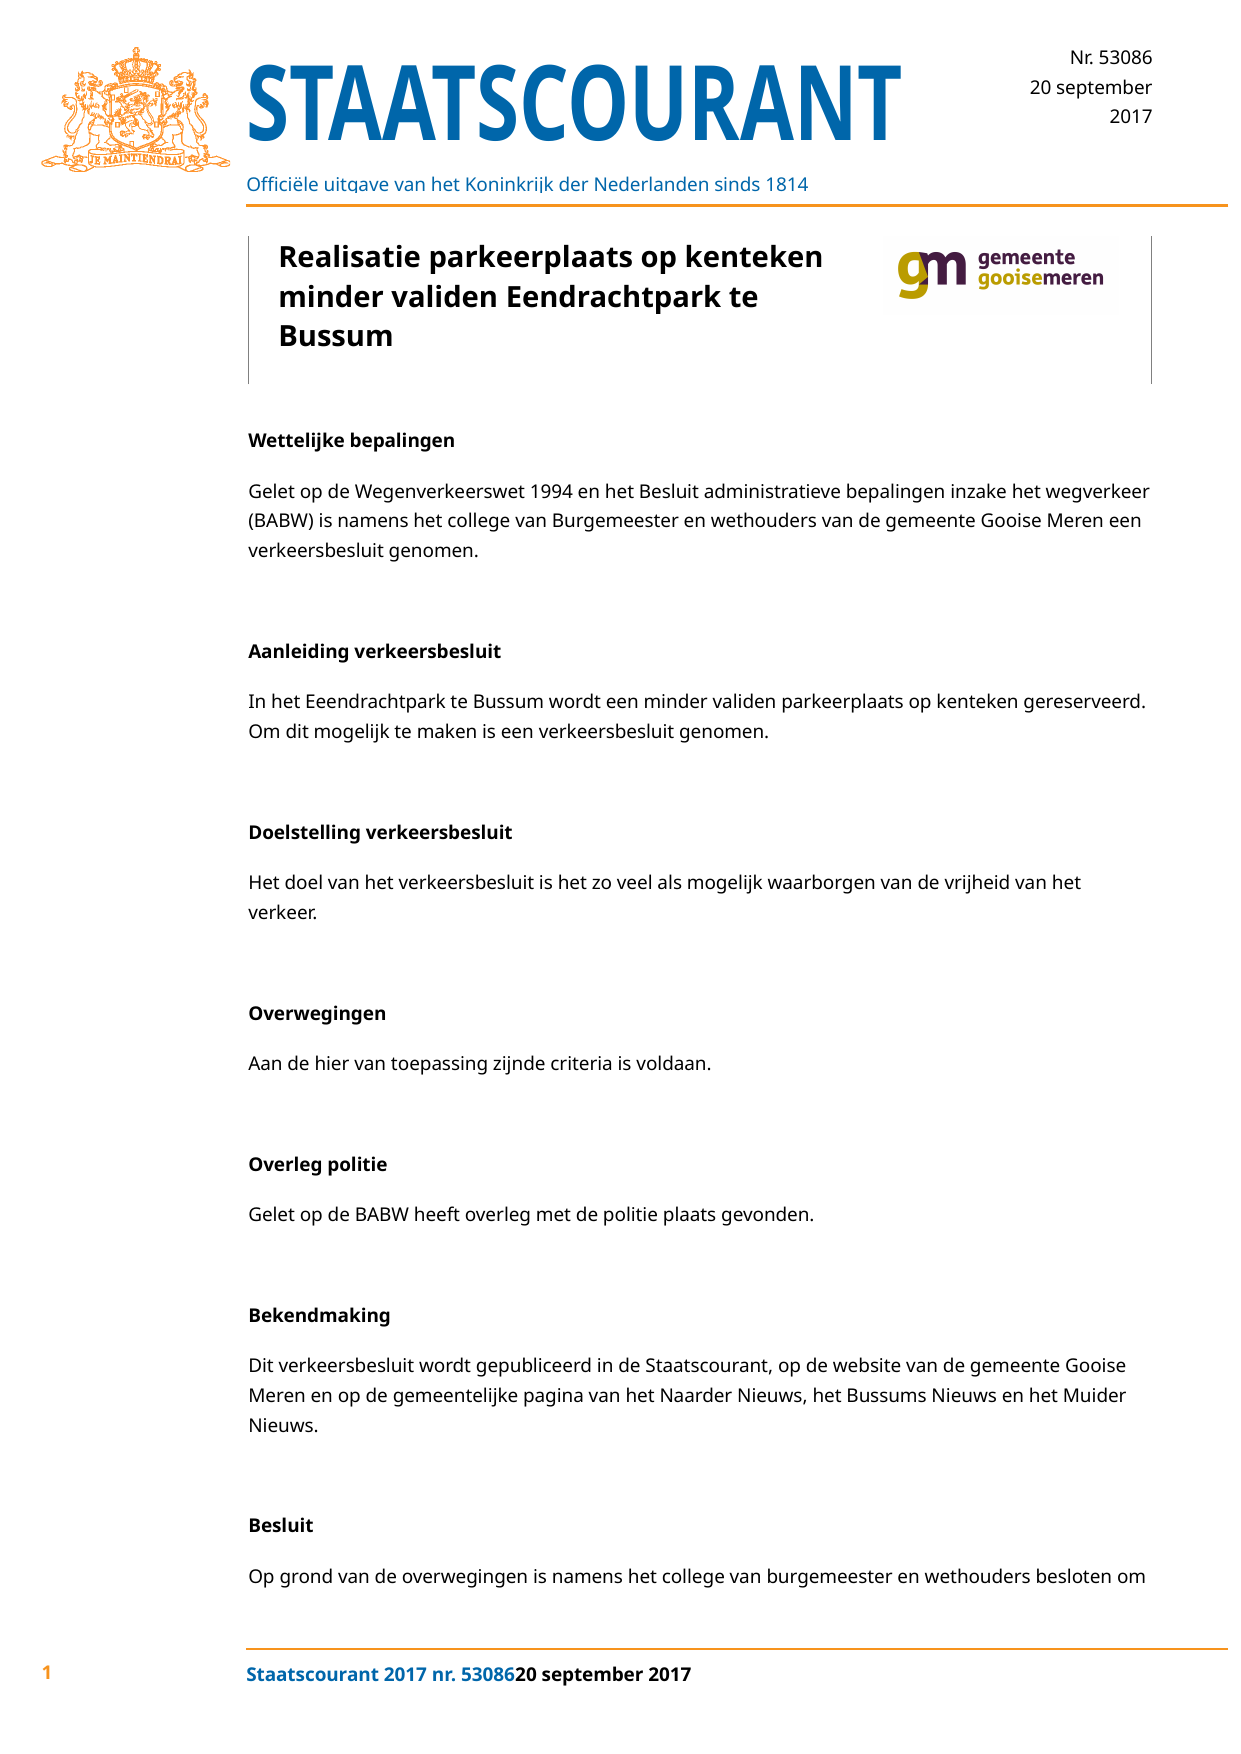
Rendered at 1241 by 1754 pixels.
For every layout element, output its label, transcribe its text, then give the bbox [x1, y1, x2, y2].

text Aan de hier van toepassing zijnde criteria is voldaan. [248, 1050, 1152, 1076]
text Doelstelling verkeersbesluit [248, 819, 1152, 844]
text Overleg politie [248, 1151, 1152, 1177]
table_header Realisatie parkeerplaats op kenteken minder validen Eendrachtpark te Bussum [249, 236, 850, 384]
text Besluit [248, 1513, 1152, 1538]
text Het doel van het verkeersbesluit is het zo veel als mogelijk waarborgen van de vrijheid van het verkeer. [248, 869, 1152, 924]
text Gelet op de Wegenverkeerswet 1994 en het Besluit administratieve bepalingen inzake het wegverkeer (BABW) is namens het college van Burgemeester en wethouders van de gemeente Gooise Meren een verkeersbesluit genomen. [248, 478, 1152, 563]
text Dit verkeersbesluit wordt gepubliceerd in de Staatscourant, op de website van de gemeente Gooise Meren en op de gemeentelijke pagina van het Naarder Nieuws, het Bussums Nieuws en het Muider Nieuws. [248, 1353, 1152, 1437]
text Overwegingen [248, 1000, 1152, 1025]
picture [882, 236, 1119, 315]
text Op grond van de overwegingen is namens het college van burgemeester en wethouders besloten om [248, 1563, 1152, 1589]
table_header [850, 236, 1151, 384]
text Bekendmaking [248, 1302, 1152, 1328]
text Wettelijke bepalingen [248, 428, 1152, 453]
text Gelet op de BABW heeft overleg met de politie plaats gevonden. [248, 1201, 1152, 1227]
text Aanleiding verkeersbesluit [248, 638, 1152, 664]
picture [41, 47, 231, 172]
text In het Eeendrachtpark te Bussum wordt een minder validen parkeerplaats op kenteken gereserveerd. Om dit mogelijk te maken is een verkeersbesluit genomen. [248, 688, 1152, 744]
